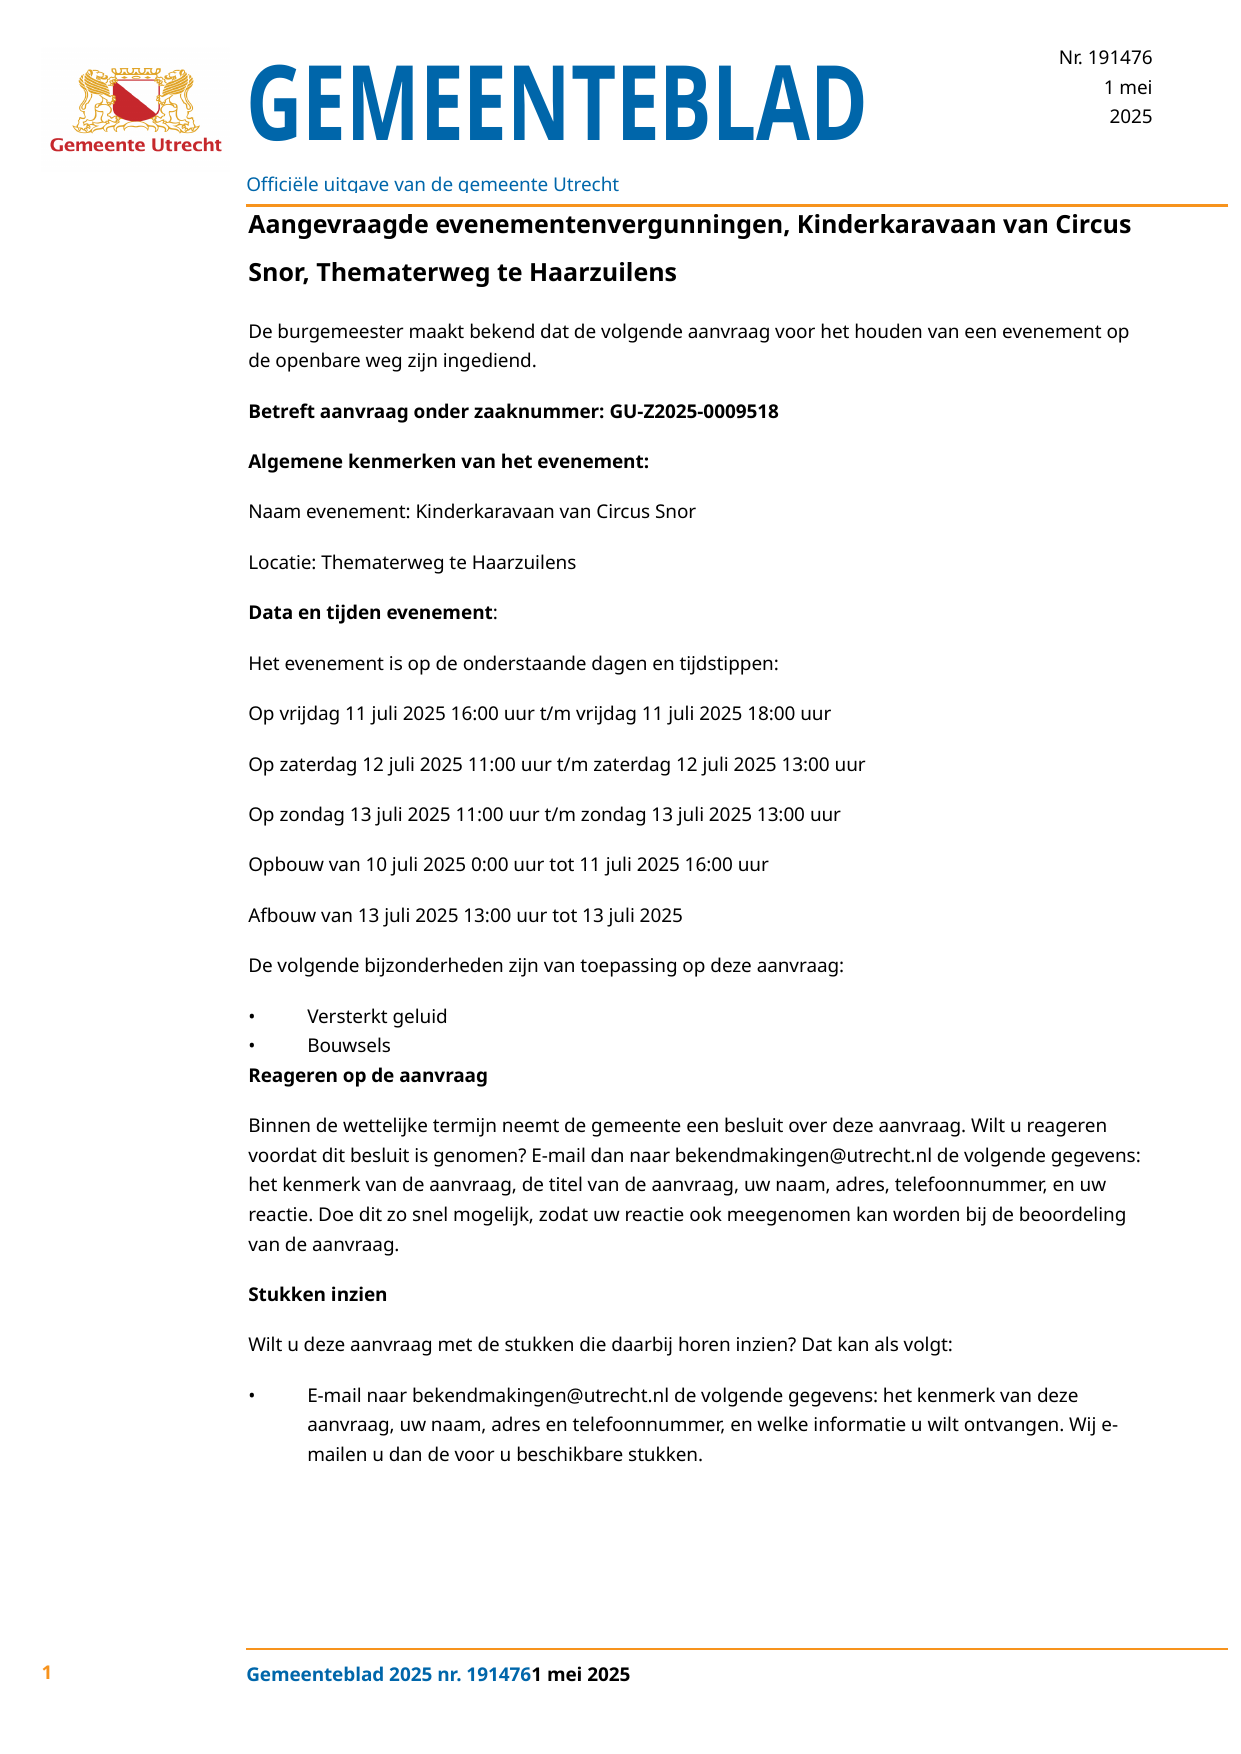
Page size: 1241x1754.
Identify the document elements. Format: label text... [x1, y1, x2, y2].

text Reageren op de aanvraag [248, 1062, 1152, 1088]
text De volgende bijzonderheden zijn van toepassing op deze aanvraag: [248, 952, 1152, 978]
picture [41, 47, 231, 172]
text Wilt u deze aanvraag met de stukken die daarbij horen inzien? Dat kan als volgt: [248, 1332, 1152, 1357]
text Afbouw van 13 juli 2025 13:00 uur tot 13 juli 2025 [248, 902, 1152, 928]
text Op zaterdag 12 juli 2025 11:00 uur t/m zaterdag 12 juli 2025 13:00 uur [248, 751, 1152, 777]
text Op zondag 13 juli 2025 11:00 uur t/m zondag 13 juli 2025 13:00 uur [248, 801, 1152, 827]
text Opbouw van 10 juli 2025 0:00 uur tot 11 juli 2025 16:00 uur [248, 852, 1152, 877]
text Aangevraagde evenementenvergunningen, Kinderkaravaan van Circus Snor, Thematerweg te Haarzuilens [248, 207, 1152, 288]
text Locatie: Thematerweg te Haarzuilens [248, 549, 1152, 575]
text Binnen de wettelijke termijn neemt de gemeente een besluit over deze aanvraag. Wilt u reageren voordat dit besluit is genomen? E-mail dan naar bekendmakingen@utrecht.nl de volgende gegevens: het kenmerk van de aanvraag, de titel van de aanvraag, uw naam, adres, telefoonnummer, en uw reactie. Doe dit zo snel mogelijk, zodat uw reactie ook meegenomen kan worden bij de beoordeling van de aanvraag. [248, 1112, 1152, 1257]
text Naam evenement: Kinderkaravaan van Circus Snor [248, 499, 1152, 524]
text Stukken inzien [248, 1281, 1152, 1307]
text Betreft aanvraag onder zaaknummer: GU-Z2025-0009518 [248, 398, 1152, 424]
list Versterkt geluid [248, 1003, 1152, 1029]
list Bouwsels [248, 1032, 1152, 1058]
text Data en tijden evenement: [248, 599, 1152, 625]
text Op vrijdag 11 juli 2025 16:00 uur t/m vrijdag 11 juli 2025 18:00 uur [248, 700, 1152, 726]
text Algemene kenmerken van het evenement: [248, 448, 1152, 474]
list E-mail naar bekendmakingen@utrecht.nl de volgende gegevens: het kenmerk van deze aanvraag, uw naam, adres en telefoonnummer, en welke informatie u wilt ontvangen. Wij e-mailen u dan de voor u beschikbare stukken. [248, 1382, 1152, 1467]
text Het evenement is op de onderstaande dagen en tijdstippen: [248, 650, 1152, 676]
text De burgemeester maakt bekend dat de volgende aanvraag voor het houden van een evenement op de openbare weg zijn ingediend. [248, 318, 1152, 373]
